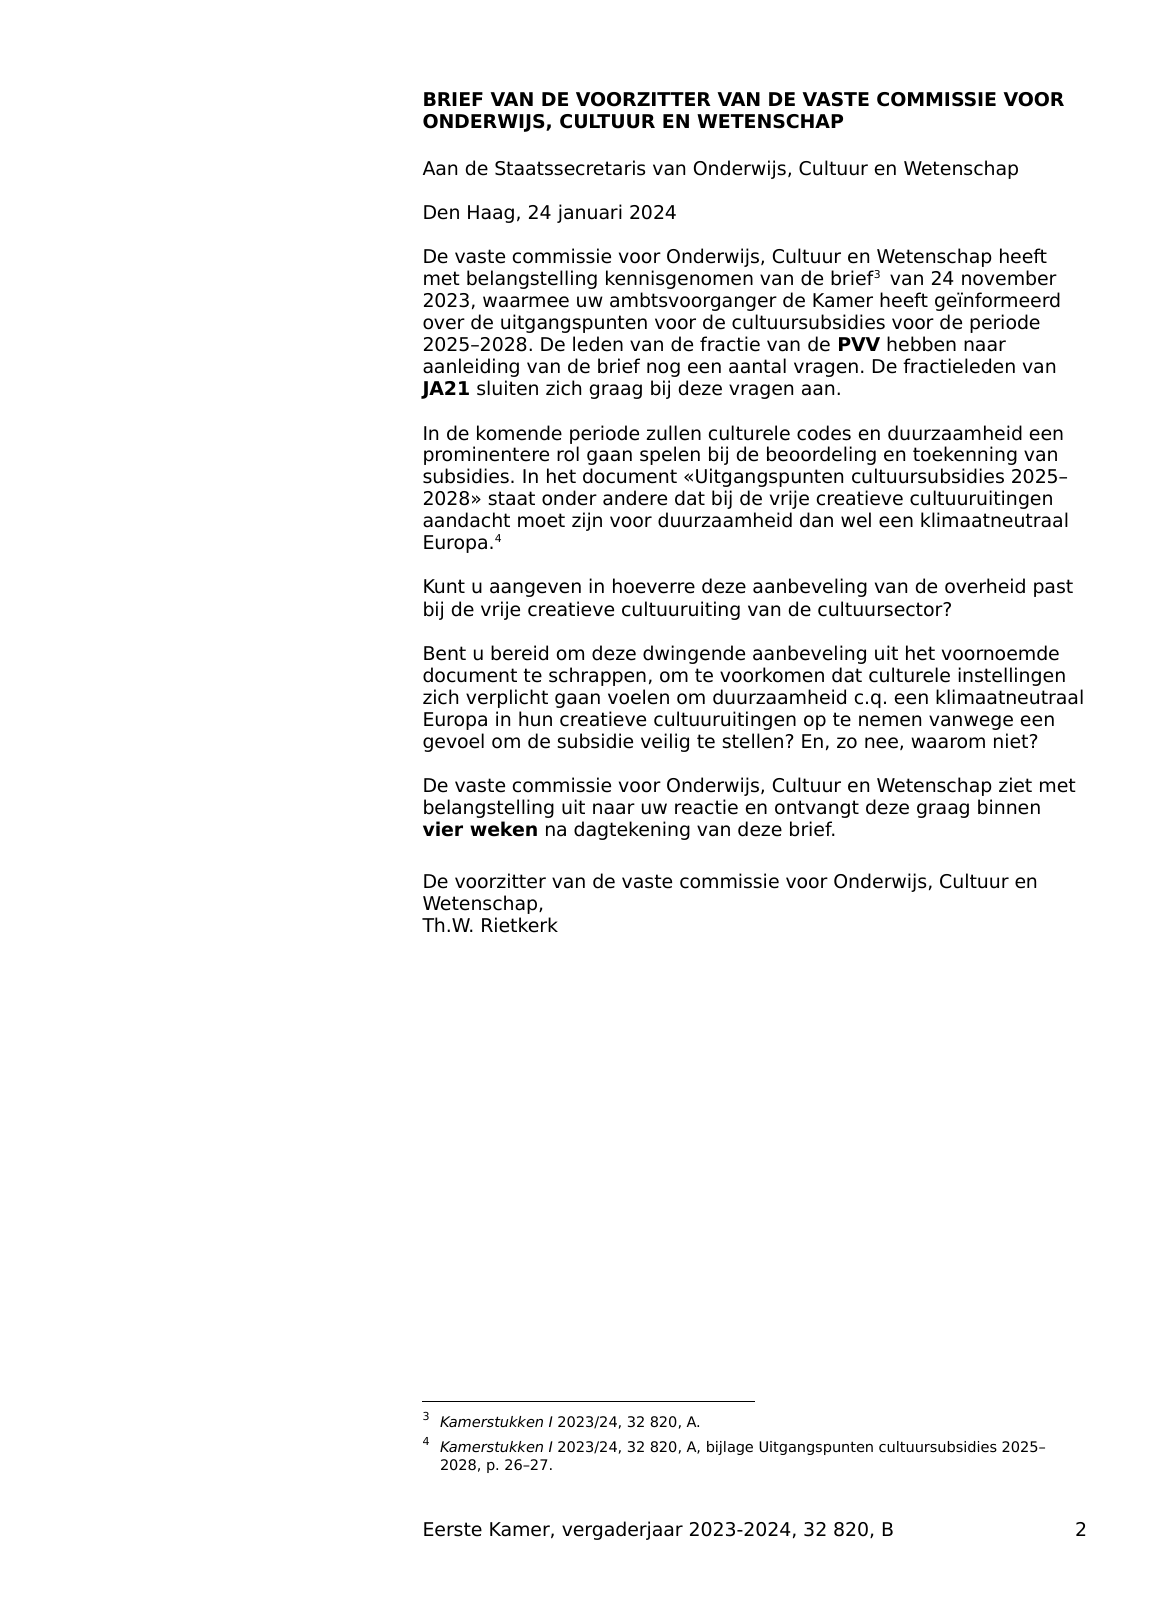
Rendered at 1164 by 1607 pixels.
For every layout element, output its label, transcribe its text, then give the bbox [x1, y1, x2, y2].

text Den Haag, 24 januari 2024 [422, 202, 1087, 224]
subtitle BRIEF VAN DE VOORZITTER VAN DE VASTE COMMISSIE VOOR ONDERWIJS, CULTUUR EN WETENSCHAP [422, 89, 1087, 133]
text Kamerstukken I 2023/24, 32 820, A, bijlage Uitgangspunten cultuursubsidies 2025–2028, p. 26–27. [422, 1435, 1087, 1474]
text Kamerstukken I 2023/24, 32 820, A. [422, 1410, 1087, 1432]
text Aan de Staatssecretaris van Onderwijs, Cultuur en Wetenschap [422, 158, 1087, 180]
text De vaste commissie voor Onderwijs, Cultuur en Wetenschap ziet met belangstelling uit naar uw reactie en ontvangt deze graag binnen vier weken na dagtekening van deze brief. [422, 775, 1087, 841]
text De vaste commissie voor Onderwijs, Cultuur en Wetenschap heeft met belangstelling kennisgenomen van de brief van 24 november 2023, waarmee uw ambtsvoorganger de Kamer heeft geïnformeerd over de uitgangspunten voor de cultuursubsidies voor de periode 2025–2028. De leden van de fractie van de PVV hebben naar aanleiding van de brief nog een aantal vragen. De fractieleden van JA21 sluiten zich graag bij deze vragen aan. [422, 246, 1087, 400]
text Kunt u aangeven in hoeverre deze aanbeveling van de overheid past bij de vrije creatieve cultuuruiting van de cultuursector? [422, 576, 1087, 620]
text Bent u bereid om deze dwingende aanbeveling uit het voornoemde document te schrappen, om te voorkomen dat culturele instellingen zich verplicht gaan voelen om duurzaamheid c.q. een klimaatneutraal Europa in hun creatieve cultuuruitingen op te nemen vanwege een gevoel om de subsidie veilig te stellen? En, zo nee, waarom niet? [422, 643, 1087, 752]
text De voorzitter van de vaste commissie voor Onderwijs, Cultuur en Wetenschap, Th.W. Rietkerk [422, 871, 1087, 937]
text In de komende periode zullen culturele codes en duurzaamheid een prominentere rol gaan spelen bij de beoordeling en toekenning van subsidies. In het document «Uitgangspunten cultuursubsidies 2025–2028» staat onder andere dat bij de vrije creatieve cultuuruitingen aandacht moet zijn voor duurzaamheid dan wel een klimaatneutraal Europa. [422, 422, 1087, 554]
